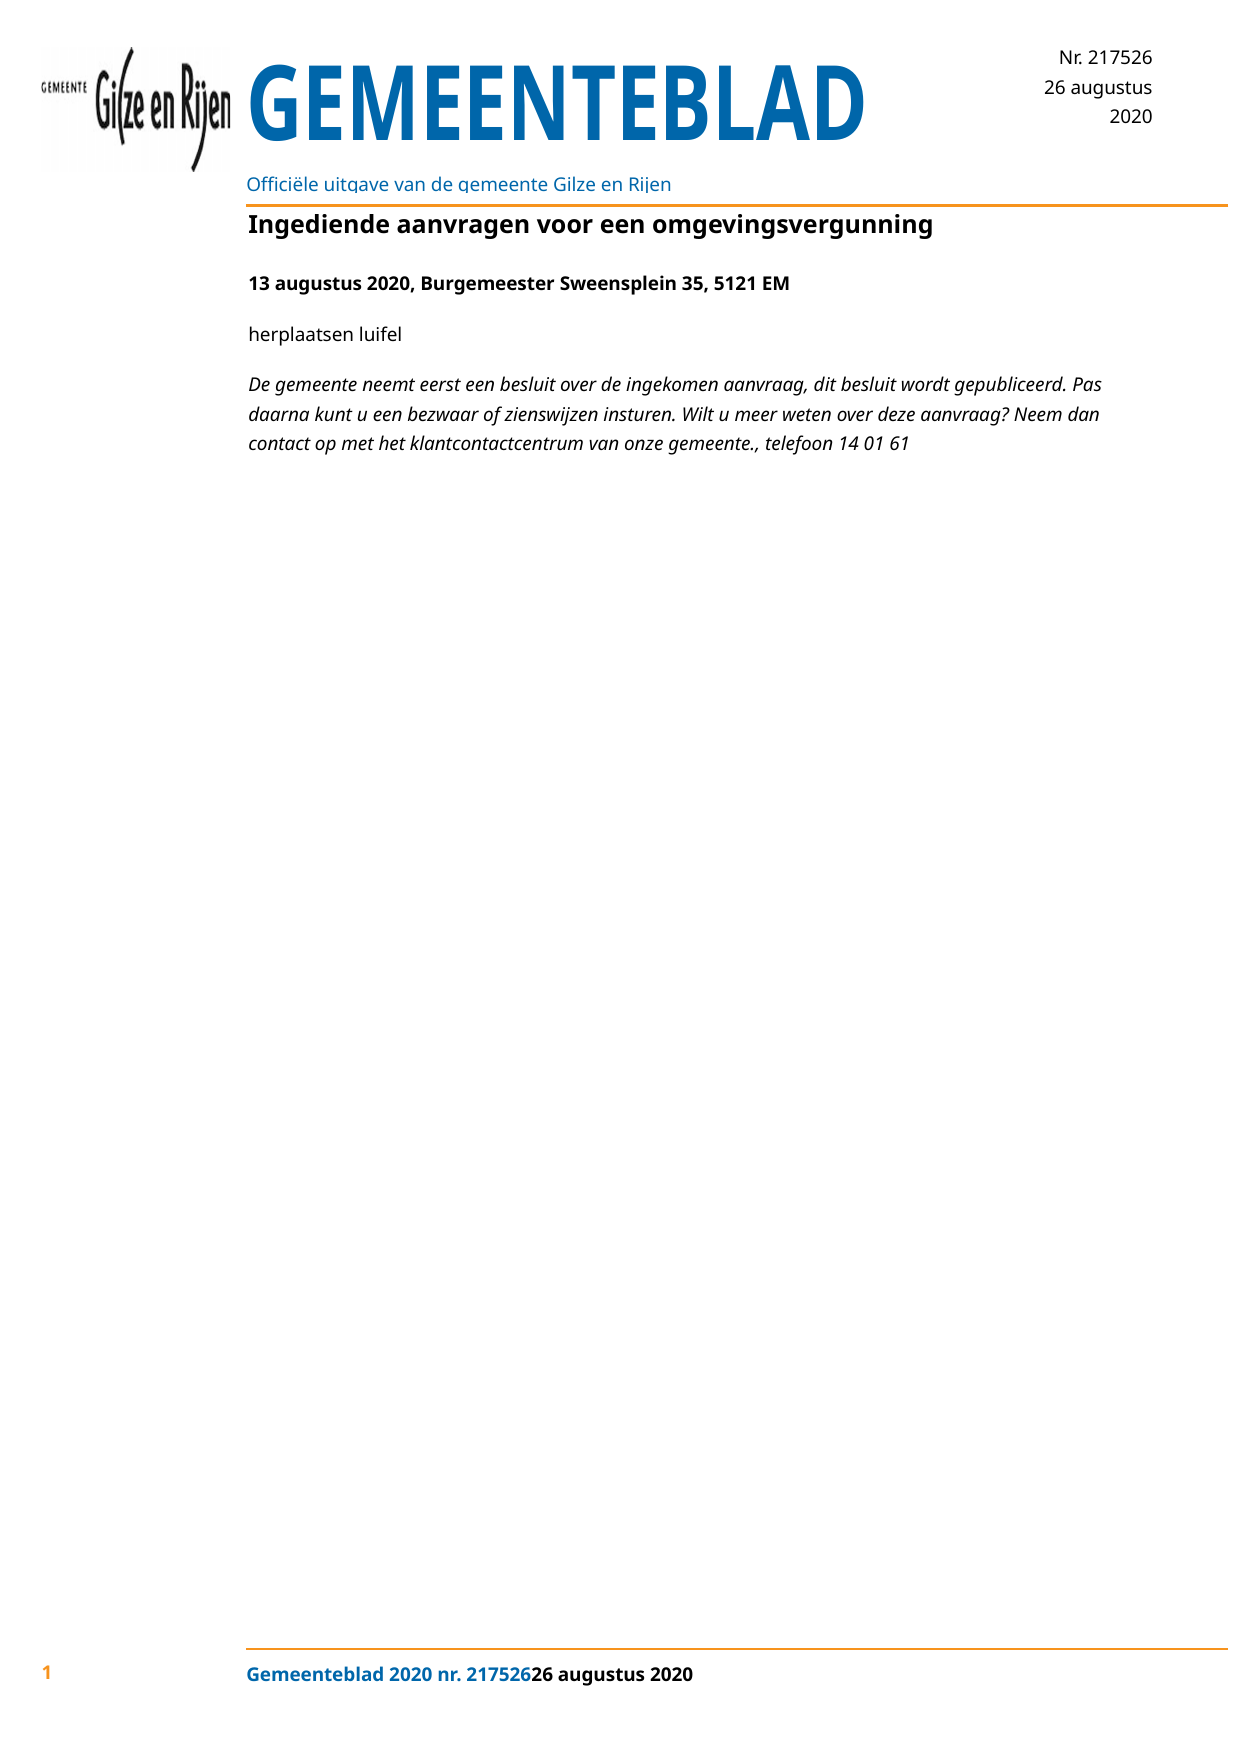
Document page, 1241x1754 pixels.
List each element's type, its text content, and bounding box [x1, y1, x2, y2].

text herplaatsen luifel [248, 321, 1152, 346]
picture [41, 47, 231, 172]
text De gemeente neemt eerst een besluit over de ingekomen aanvraag, dit besluit wordt gepubliceerd. Pas daarna kunt u een bezwaar of zienswijzen insturen. Wilt u meer weten over deze aanvraag? Neem dan contact op met het klantcontactcentrum van onze gemeente., telefoon 14 01 61 [248, 371, 1152, 456]
text Ingediende aanvragen voor een omgevingsvergunning [248, 207, 1152, 241]
text 13 augustus 2020, Burgemeester Sweensplein 35, 5121 EM [248, 270, 1152, 296]
